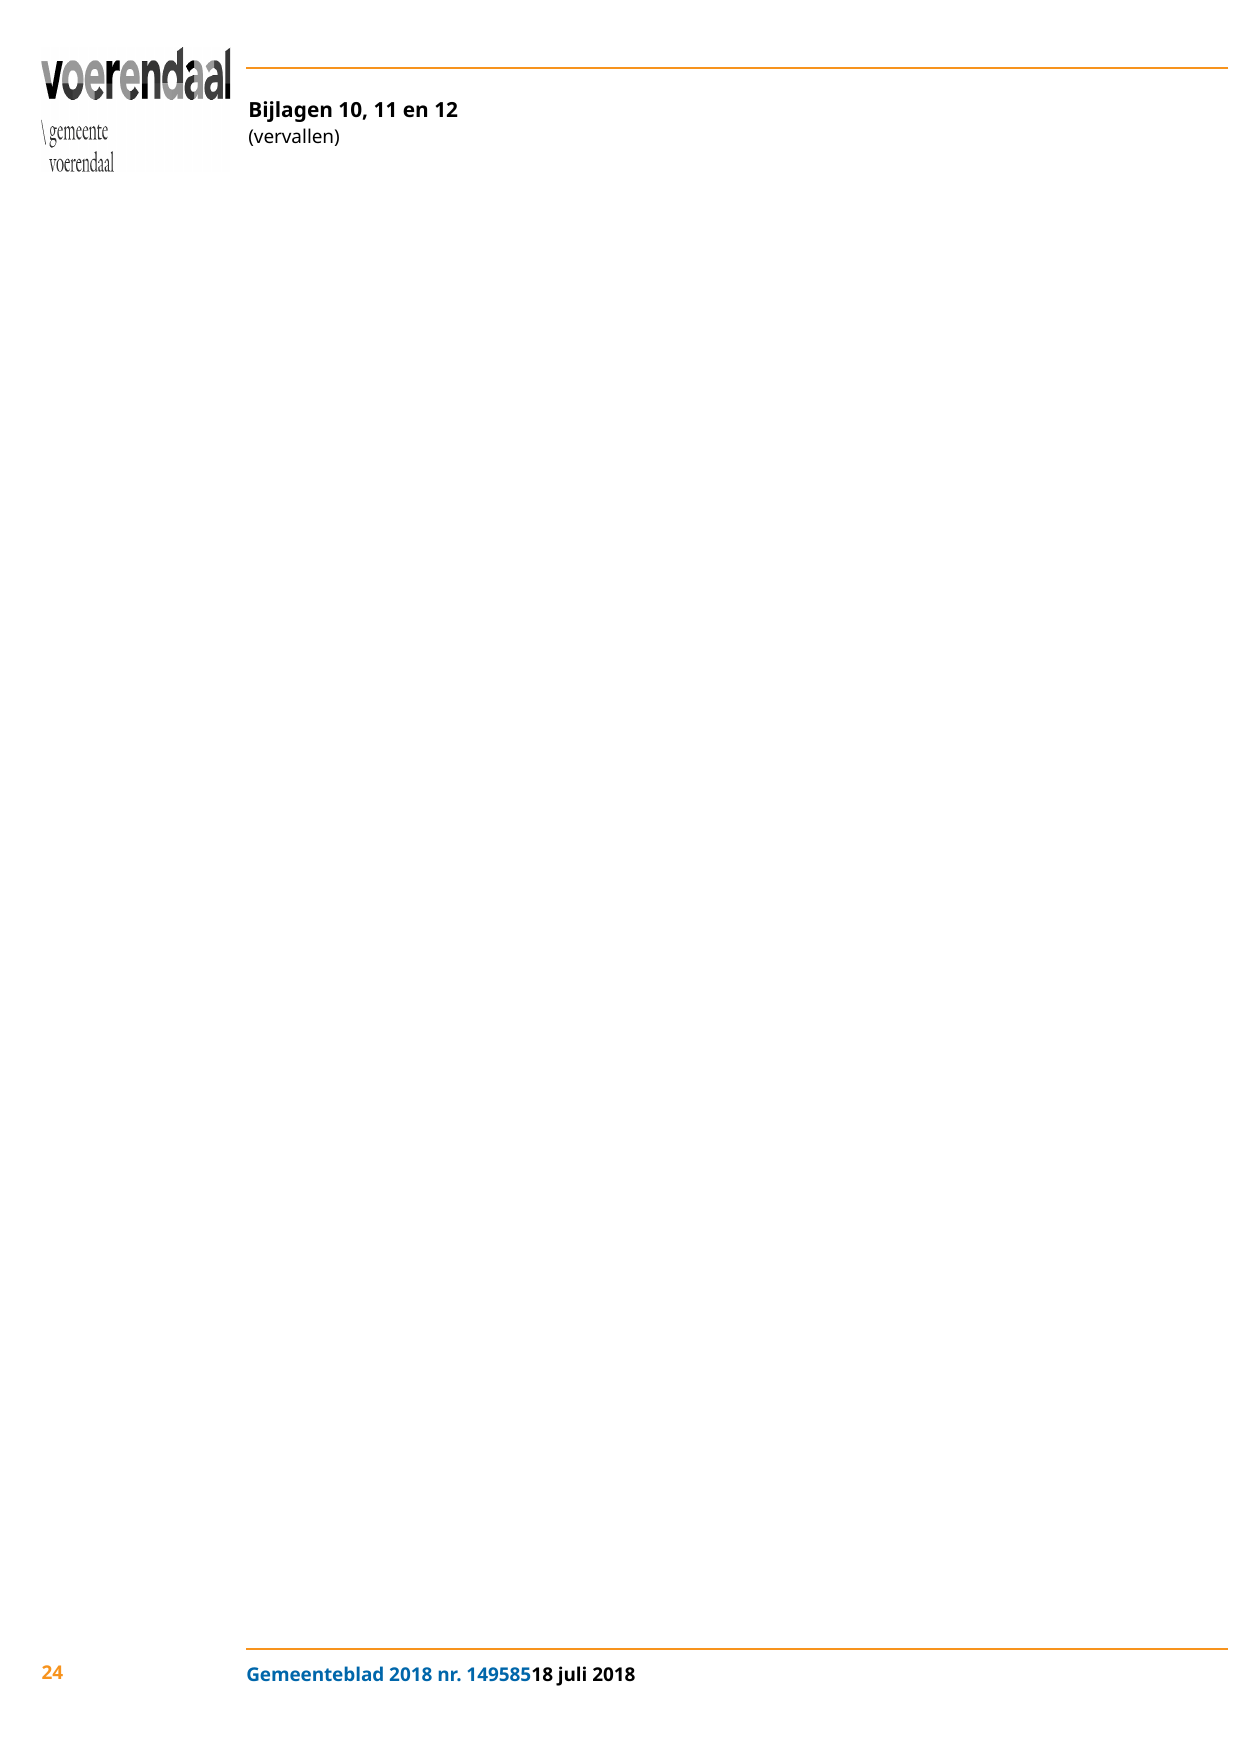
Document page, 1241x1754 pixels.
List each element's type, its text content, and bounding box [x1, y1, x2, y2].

picture [41, 47, 231, 172]
text Bijlagen 10, 11 en 12 [248, 95, 1152, 123]
text (vervallen) [248, 123, 1152, 149]
